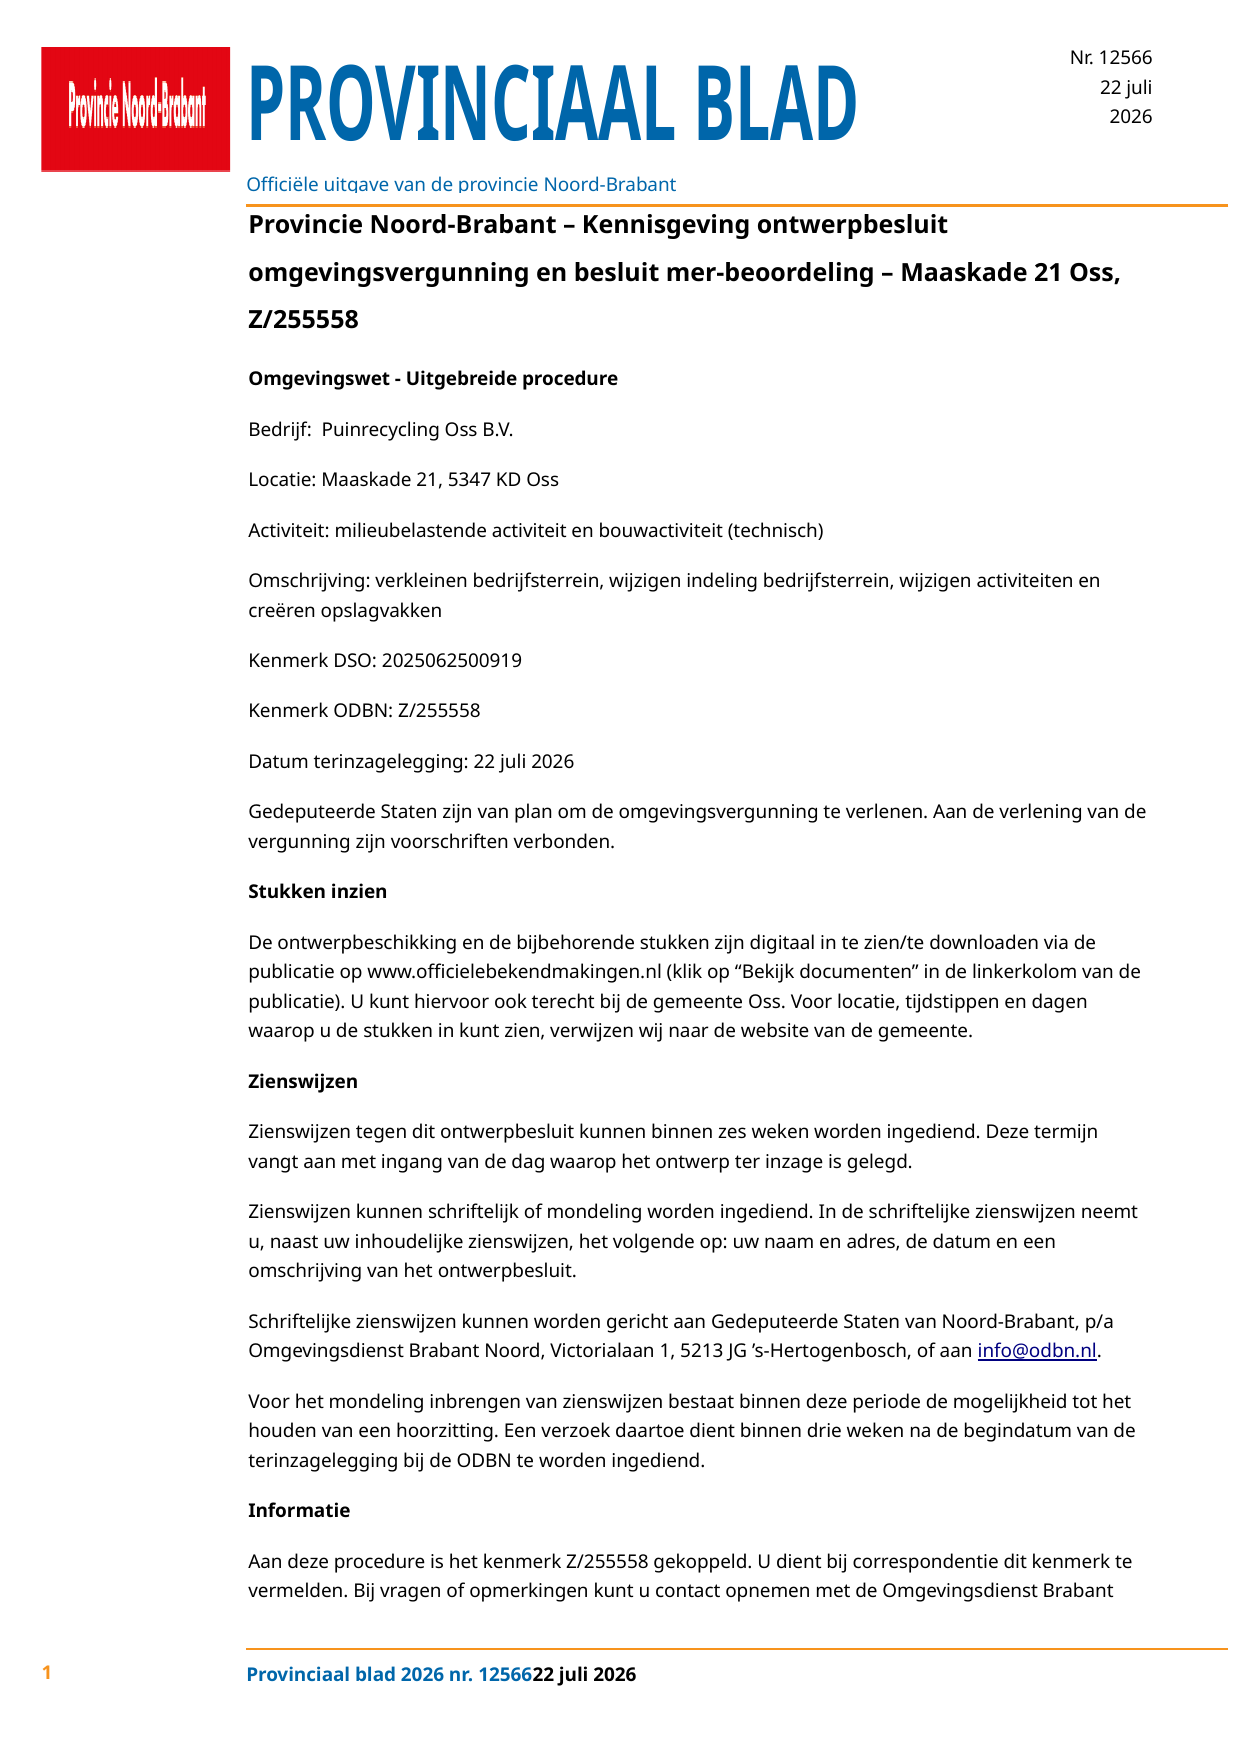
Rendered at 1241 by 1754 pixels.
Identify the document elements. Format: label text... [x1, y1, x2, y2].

text Voor het mondeling inbrengen van zienswijzen bestaat binnen deze periode de mogelijkheid tot het houden van een hoorzitting. Een verzoek daartoe dient binnen drie weken na de begindatum van de terinzagelegging bij de ODBN te worden ingediend. [248, 1388, 1152, 1473]
text Activiteit: milieubelastende activiteit en bouwactiviteit (technisch) [248, 517, 1152, 542]
text De ontwerpbeschikking en de bijbehorende stukken zijn digitaal in te zien/te downloaden via de publicatie op www.officielebekendmakingen.nl (klik op “Bekijk documenten” in de linkerkolom van de publicatie). U kunt hiervoor ook terecht bij de gemeente Oss. Voor locatie, tijdstippen en dagen waarop u de stukken in kunt zien, verwijzen wij naar de website van de gemeente. [248, 929, 1152, 1043]
text Kenmerk DSO: 2025062500919 [248, 647, 1152, 673]
text Aan deze procedure is het kenmerk Z/255558 gekoppeld. U dient bij correspondentie dit kenmerk te vermelden. Bij vragen of opmerkingen kunt u contact opnemen met de Omgevingsdienst Brabant [248, 1548, 1152, 1603]
text Informatie [248, 1498, 1152, 1523]
text Gedeputeerde Staten zijn van plan om de omgevingsvergunning te verlenen. Aan de verlening van de vergunning zijn voorschriften verbonden. [248, 798, 1152, 854]
text Kenmerk ODBN: Z/255558 [248, 698, 1152, 723]
text Locatie: Maaskade 21, 5347 KD Oss [248, 466, 1152, 492]
text Zienswijzen kunnen schriftelijk of mondeling worden ingediend. In de schriftelijke zienswijzen neemt u, naast uw inhoudelijke zienswijzen, het volgende op: uw naam en adres, de datum en een omschrijving van het ontwerpbesluit. [248, 1198, 1152, 1283]
text Omschrijving: verkleinen bedrijfsterrein, wijzigen indeling bedrijfsterrein, wijzigen activiteiten en creëren opslagvakken [248, 567, 1152, 622]
text Zienswijzen [248, 1068, 1152, 1094]
text Stukken inzien [248, 878, 1152, 904]
text Provincie Noord-Brabant – Kennisgeving ontwerpbesluit omgevingsvergunning en besluit mer-beoordeling – Maaskade 21 Oss, Z/255558 [248, 207, 1152, 336]
text Schriftelijke zienswijzen kunnen worden gericht aan Gedeputeerde Staten van Noord-Brabant, p/a Omgevingsdienst Brabant Noord, Victorialaan 1, 5213 JG ’s-Hertogenbosch, of aan info@odbn.nl. [248, 1308, 1152, 1363]
text Zienswijzen tegen dit ontwerpbesluit kunnen binnen zes weken worden ingediend. Deze termijn vangt aan met ingang van de dag waarop het ontwerp ter inzage is gelegd. [248, 1118, 1152, 1174]
text Datum terinzagelegging: 22 juli 2026 [248, 748, 1152, 774]
text Bedrijf: Puinrecycling Oss B.V. [248, 416, 1152, 442]
text Omgevingswet - Uitgebreide procedure [248, 366, 1152, 391]
picture [41, 47, 231, 172]
